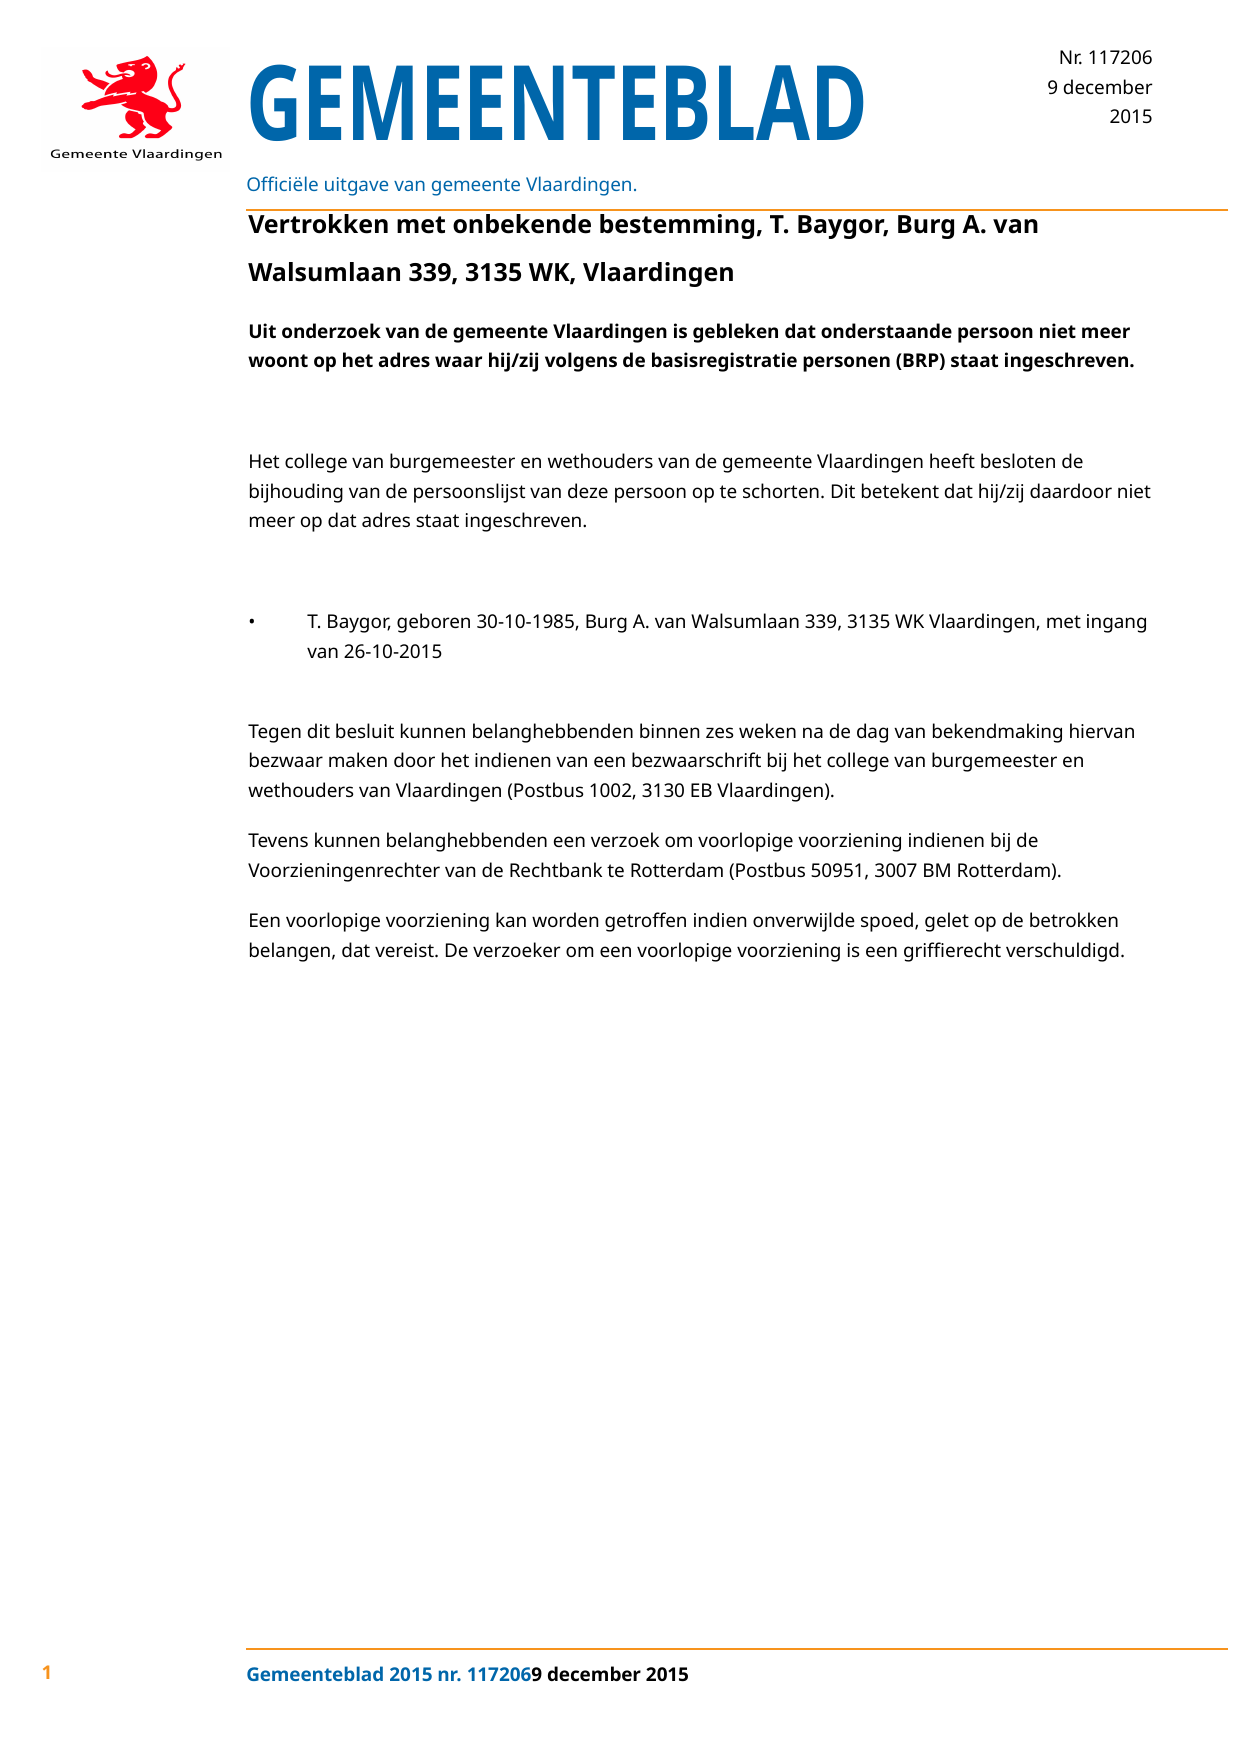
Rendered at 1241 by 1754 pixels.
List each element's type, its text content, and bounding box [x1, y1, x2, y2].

text Uit onderzoek van de gemeente Vlaardingen is gebleken dat onderstaande persoon niet meer woont op het adres waar hij/zij volgens de basisregistratie personen (BRP) staat ingeschreven. [248, 318, 1152, 373]
picture [41, 47, 231, 172]
text Vertrokken met onbekende bestemming, T. Baygor, Burg A. van Walsumlaan 339, 3135 WK, Vlaardingen [248, 211, 1152, 288]
text Een voorlopige voorziening kan worden getroffen indien onverwijlde spoed, gelet op de betrokken belangen, dat vereist. De verzoeker om een voorlopige voorziening is een griffierecht verschuldigd. [248, 907, 1152, 963]
text Tegen dit besluit kunnen belanghebbenden binnen zes weken na de dag van bekendmaking hiervan bezwaar maken door het indienen van een bezwaarschrift bij het college van burgemeester en wethouders van Vlaardingen (Postbus 1002, 3130 EB Vlaardingen). [248, 718, 1152, 803]
text Het college van burgemeester en wethouders van de gemeente Vlaardingen heeft besloten de bijhouding van de persoonslijst van deze persoon op te schorten. Dit betekent dat hij/zij daardoor niet meer op dat adres staat ingeschreven. [248, 448, 1152, 533]
text Tevens kunnen belanghebbenden een verzoek om voorlopige voorziening indienen bij de Voorzieningenrechter van de Rechtbank te Rotterdam (Postbus 50951, 3007 BM Rotterdam). [248, 827, 1152, 883]
list T. Baygor, geboren 30-10-1985, Burg A. van Walsumlaan 339, 3135 WK Vlaardingen, met ingang van 26-10-2015 [248, 608, 1152, 664]
